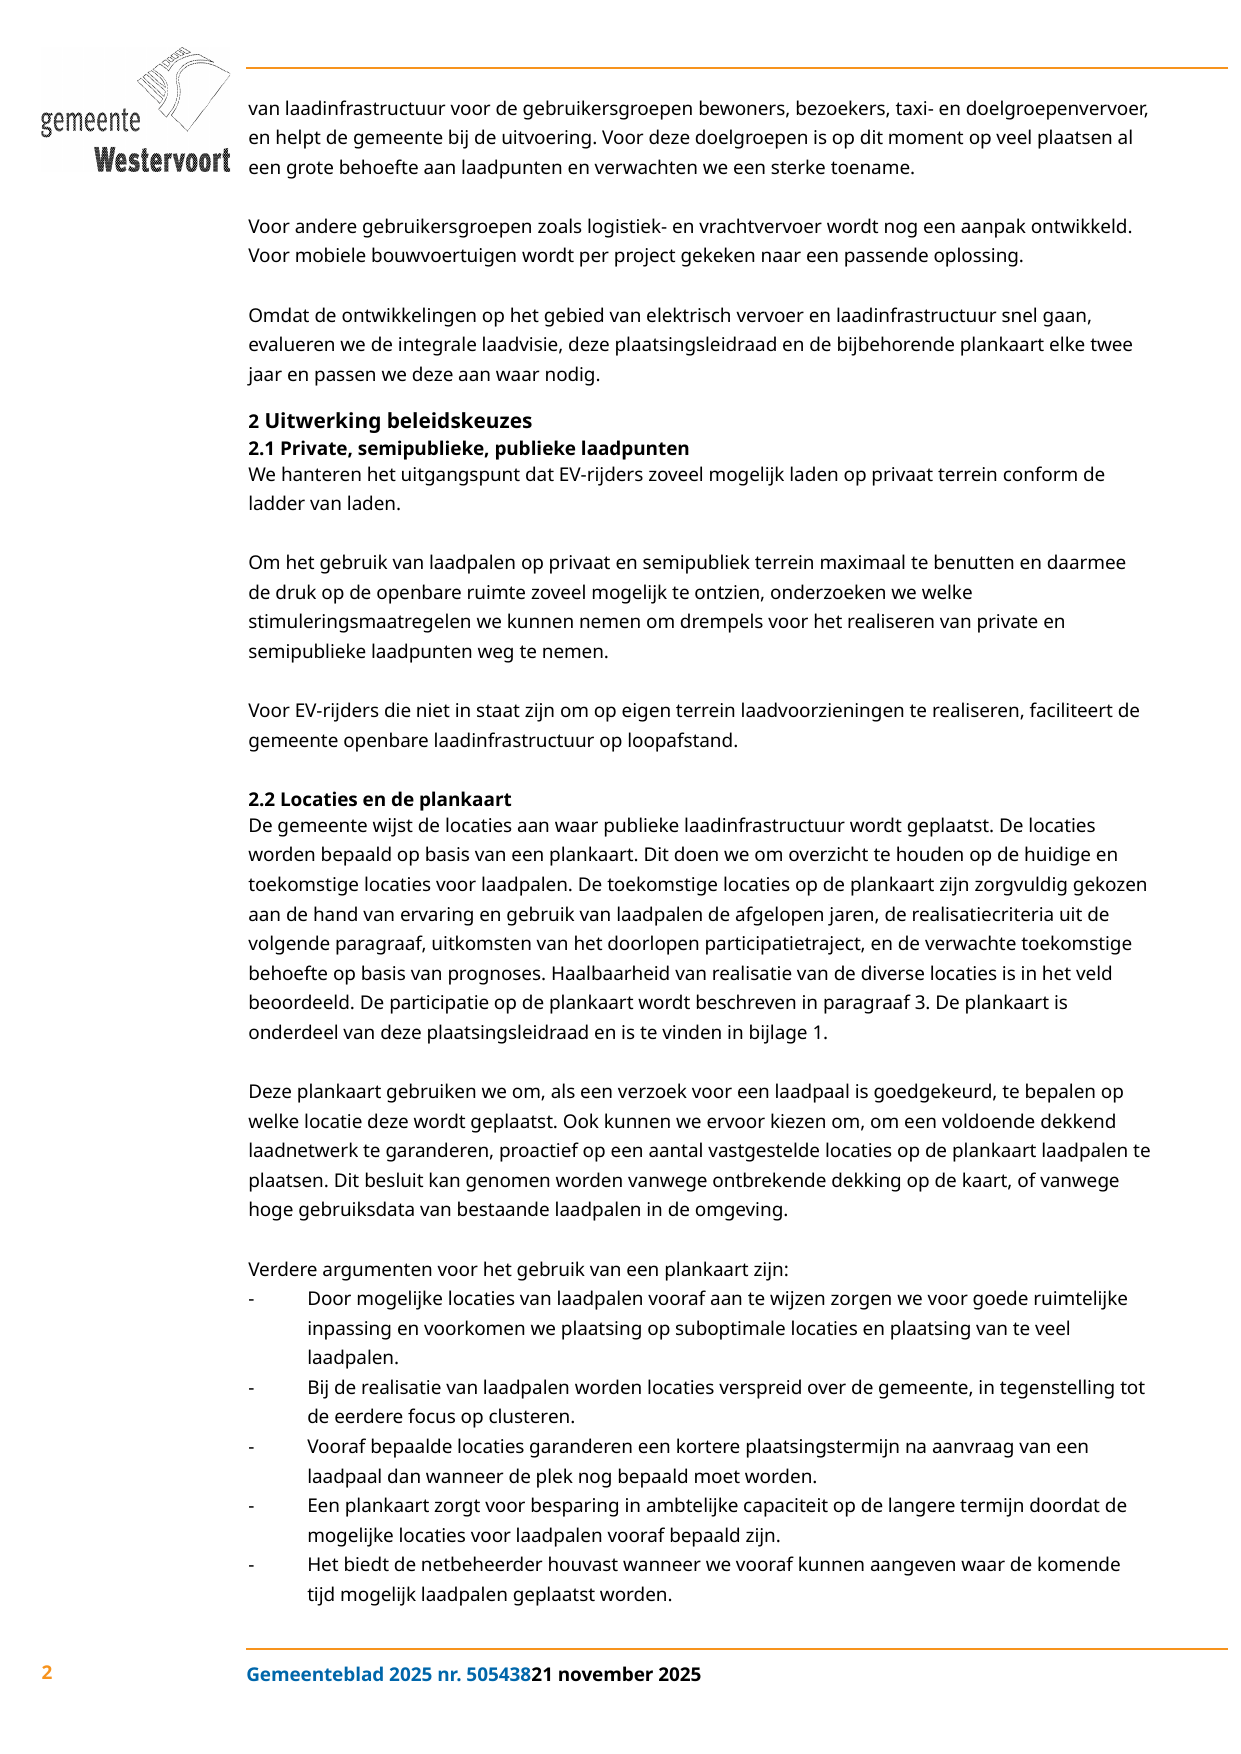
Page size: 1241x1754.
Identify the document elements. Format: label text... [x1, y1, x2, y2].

text Verdere argumenten voor het gebruik van een plankaart zijn: [248, 1256, 1152, 1281]
text De gemeente wijst de locaties aan waar publieke laadinfrastructuur wordt geplaatst. De locaties worden bepaald op basis van een plankaart. Dit doen we om overzicht te houden op de huidige en toekomstige locaties voor laadpalen. De toekomstige locaties op de plankaart zijn zorgvuldig gekozen aan de hand van ervaring en gebruik van laadpalen de afgelopen jaren, de realisatiecriteria uit de volgende paragraaf, uitkomsten van het doorlopen participatietraject, en de verwachte toekomstige behoefte op basis van prognoses. Haalbaarheid van realisatie van de diverse locaties is in het veld beoordeeld. De participatie op de plankaart wordt beschreven in paragraaf 3. De plankaart is onderdeel van deze plaatsingsleidraad en is te vinden in bijlage 1. [248, 812, 1152, 1045]
text 2 Uitwerking beleidskeuzes [248, 407, 1152, 435]
list Bij de realisatie van laadpalen worden locaties verspreid over de gemeente, in tegenstelling tot de eerdere focus op clusteren. [248, 1374, 1152, 1429]
text Voor EV-rijders die niet in staat zijn om op eigen terrein laadvoorzieningen te realiseren, faciliteert de gemeente openbare laadinfrastructuur op loopafstand. [248, 697, 1152, 753]
text Om het gebruik van laadpalen op privaat en semipubliek terrein maximaal te benutten en daarmee de druk op de openbare ruimte zoveel mogelijk te ontzien, onderzoeken we welke stimuleringsmaatregelen we kunnen nemen om drempels voor het realiseren van private en semipublieke laadpunten weg te nemen. [248, 549, 1152, 664]
list Een plankaart zorgt voor besparing in ambtelijke capaciteit op de langere termijn doordat de mogelijke locaties voor laadpalen vooraf bepaald zijn. [248, 1492, 1152, 1548]
text Omdat de ontwikkelingen op het gebied van elektrisch vervoer en laadinfrastructuur snel gaan, evalueren we de integrale laadvisie, deze plaatsingsleidraad en de bijbehorende plankaart elke twee jaar en passen we deze aan waar nodig. [248, 302, 1152, 387]
text 2.1 Private, semipublieke, publieke laadpunten [248, 435, 1152, 461]
list Vooraf bepaalde locaties garanderen een kortere plaatsingstermijn na aanvraag van een laadpaal dan wanneer de plek nog bepaald moet worden. [248, 1433, 1152, 1488]
text Voor andere gebruikersgroepen zoals logistiek- en vrachtvervoer wordt nog een aanpak ontwikkeld. Voor mobiele bouwvoertuigen wordt per project gekeken naar een passende oplossing. [248, 213, 1152, 268]
list Het biedt de netbeheerder houvast wanneer we vooraf kunnen aangeven waar de komende tijd mogelijk laadpalen geplaatst worden. [248, 1552, 1152, 1607]
text van laadinfrastructuur voor de gebruikersgroepen bewoners, bezoekers, taxi- en doelgroepenvervoer, en helpt de gemeente bij de uitvoering. Voor deze doelgroepen is op dit moment op veel plaatsen al een grote behoefte aan laadpunten en verwachten we een sterke toename. [248, 95, 1152, 180]
text 2.2 Locaties en de plankaart [248, 786, 1152, 812]
text Deze plankaart gebruiken we om, als een verzoek voor een laadpaal is goedgekeurd, te bepalen op welke locatie deze wordt geplaatst. Ook kunnen we ervoor kiezen om, om een voldoende dekkend laadnetwerk te garanderen, proactief op een aantal vastgestelde locaties op de plankaart laadpalen te plaatsen. Dit besluit kan genomen worden vanwege ontbrekende dekking op de kaart, of vanwege hoge gebruiksdata van bestaande laadpalen in de omgeving. [248, 1078, 1152, 1222]
picture [41, 47, 231, 172]
list Door mogelijke locaties van laadpalen vooraf aan te wijzen zorgen we voor goede ruimtelijke inpassing en voorkomen we plaatsing op suboptimale locaties en plaatsing van te veel laadpalen. [248, 1285, 1152, 1370]
text We hanteren het uitgangspunt dat EV-rijders zoveel mogelijk laden op privaat terrein conform de ladder van laden. [248, 461, 1152, 516]
